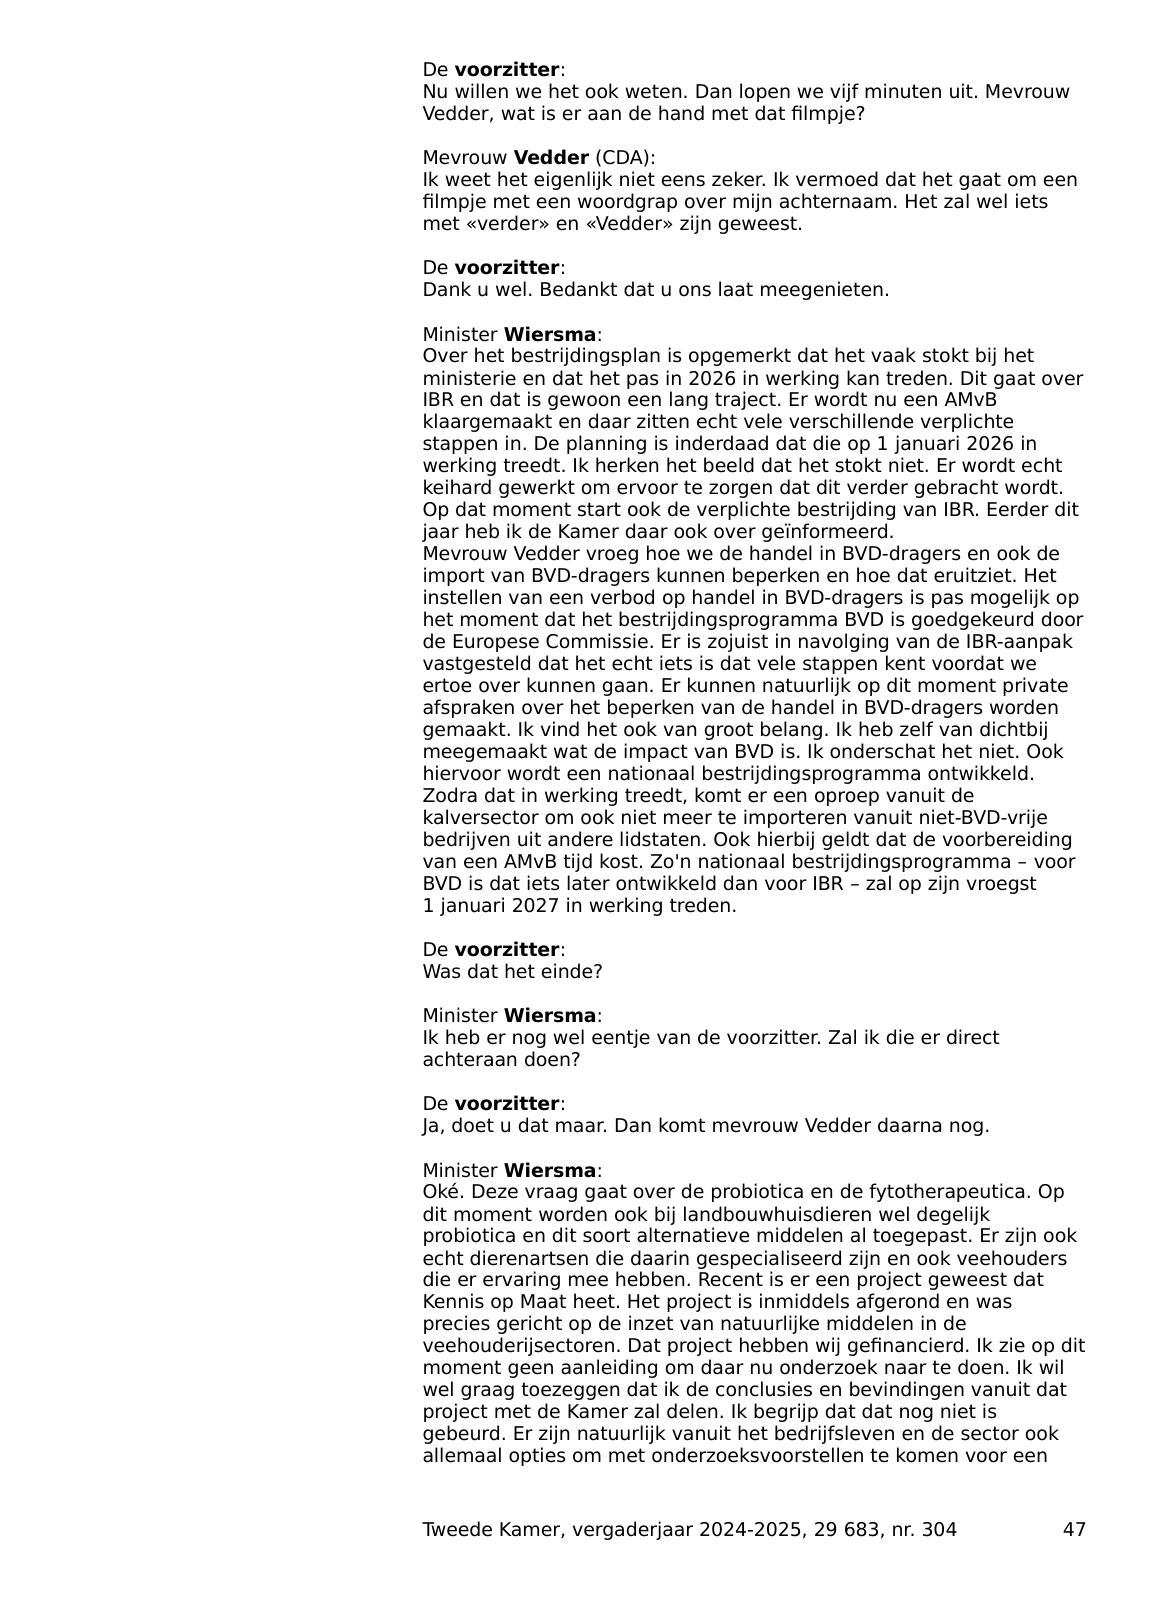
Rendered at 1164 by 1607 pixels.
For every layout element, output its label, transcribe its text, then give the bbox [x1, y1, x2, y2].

text De voorzitter: [422, 59, 1087, 81]
text Minister Wiersma: [422, 323, 1087, 345]
text Mevrouw Vedder vroeg hoe we de handel in BVD-dragers en ook de import van BVD-dragers kunnen beperken en hoe dat eruitziet. Het instellen van een verbod op handel in BVD-dragers is pas mogelijk op het moment dat het bestrijdingsprogramma BVD is goedgekeurd door de Europese Commissie. Er is zojuist in navolging van de IBR-aanpak vastgesteld dat het echt iets is dat vele stappen kent voordat we ertoe over kunnen gaan. Er kunnen natuurlijk op dit moment private afspraken over het beperken van de handel in BVD-dragers worden gemaakt. Ik vind het ook van groot belang. Ik heb zelf van dichtbij meegemaakt wat de impact van BVD is. Ik onderschat het niet. Ook hiervoor wordt een nationaal bestrijdingsprogramma ontwikkeld. Zodra dat in werking treedt, komt er een oproep vanuit de kalversector om ook niet meer te importeren vanuit niet-BVD-vrije bedrijven uit andere lidstaten. Ook hierbij geldt dat de voorbereiding van een AMvB tijd kost. Zo'n nationaal bestrijdingsprogramma – voor BVD is dat iets later ontwikkeld dan voor IBR – zal op zijn vroegst 1 januari 2027 in werking treden. [422, 543, 1087, 917]
text Over het bestrijdingsplan is opgemerkt dat het vaak stokt bij het ministerie en dat het pas in 2026 in werking kan treden. Dit gaat over IBR en dat is gewoon een lang traject. Er wordt nu een AMvB klaargemaakt en daar zitten echt vele verschillende verplichte stappen in. De planning is inderdaad dat die op 1 januari 2026 in werking treedt. Ik herken het beeld dat het stokt niet. Er wordt echt keihard gewerkt om ervoor te zorgen dat dit verder gebracht wordt. Op dat moment start ook de verplichte bestrijding van IBR. Eerder dit jaar heb ik de Kamer daar ook over geïnformeerd. [422, 345, 1087, 543]
text Ik weet het eigenlijk niet eens zeker. Ik vermoed dat het gaat om een filmpje met een woordgrap over mijn achternaam. Het zal wel iets met «verder» en «Vedder» zijn geweest. [422, 169, 1087, 235]
text De voorzitter: [422, 257, 1087, 279]
text Minister Wiersma: [422, 1005, 1087, 1027]
text Minister Wiersma: [422, 1159, 1087, 1181]
text De voorzitter: [422, 939, 1087, 961]
text Mevrouw Vedder (CDA): [422, 147, 1087, 169]
text Ik heb er nog wel eentje van de voorzitter. Zal ik die er direct achteraan doen? [422, 1027, 1087, 1071]
text De voorzitter: [422, 1093, 1087, 1115]
text Ja, doet u dat maar. Dan komt mevrouw Vedder daarna nog. [422, 1115, 1087, 1137]
text Dank u wel. Bedankt dat u ons laat meegenieten. [422, 279, 1087, 301]
text Nu willen we het ook weten. Dan lopen we vijf minuten uit. Mevrouw Vedder, wat is er aan de hand met dat filmpje? [422, 81, 1087, 125]
text Was dat het einde? [422, 961, 1087, 983]
text Oké. Deze vraag gaat over de probiotica en de fytotherapeutica. Op dit moment worden ook bij landbouwhuisdieren wel degelijk probiotica en dit soort alternatieve middelen al toegepast. Er zijn ook echt dierenartsen die daarin gespecialiseerd zijn en ook veehouders die er ervaring mee hebben. Recent is er een project geweest dat Kennis op Maat heet. Het project is inmiddels afgerond en was precies gericht op de inzet van natuurlijke middelen in de veehouderijsectoren. Dat project hebben wij gefinancierd. Ik zie op dit moment geen aanleiding om daar nu onderzoek naar te doen. Ik wil wel graag toezeggen dat ik de conclusies en bevindingen vanuit dat project met de Kamer zal delen. Ik begrijp dat dat nog niet is gebeurd. Er zijn natuurlijk vanuit het bedrijfsleven en de sector ook allemaal opties om met onderzoeksvoorstellen te komen voor een [422, 1181, 1087, 1467]
